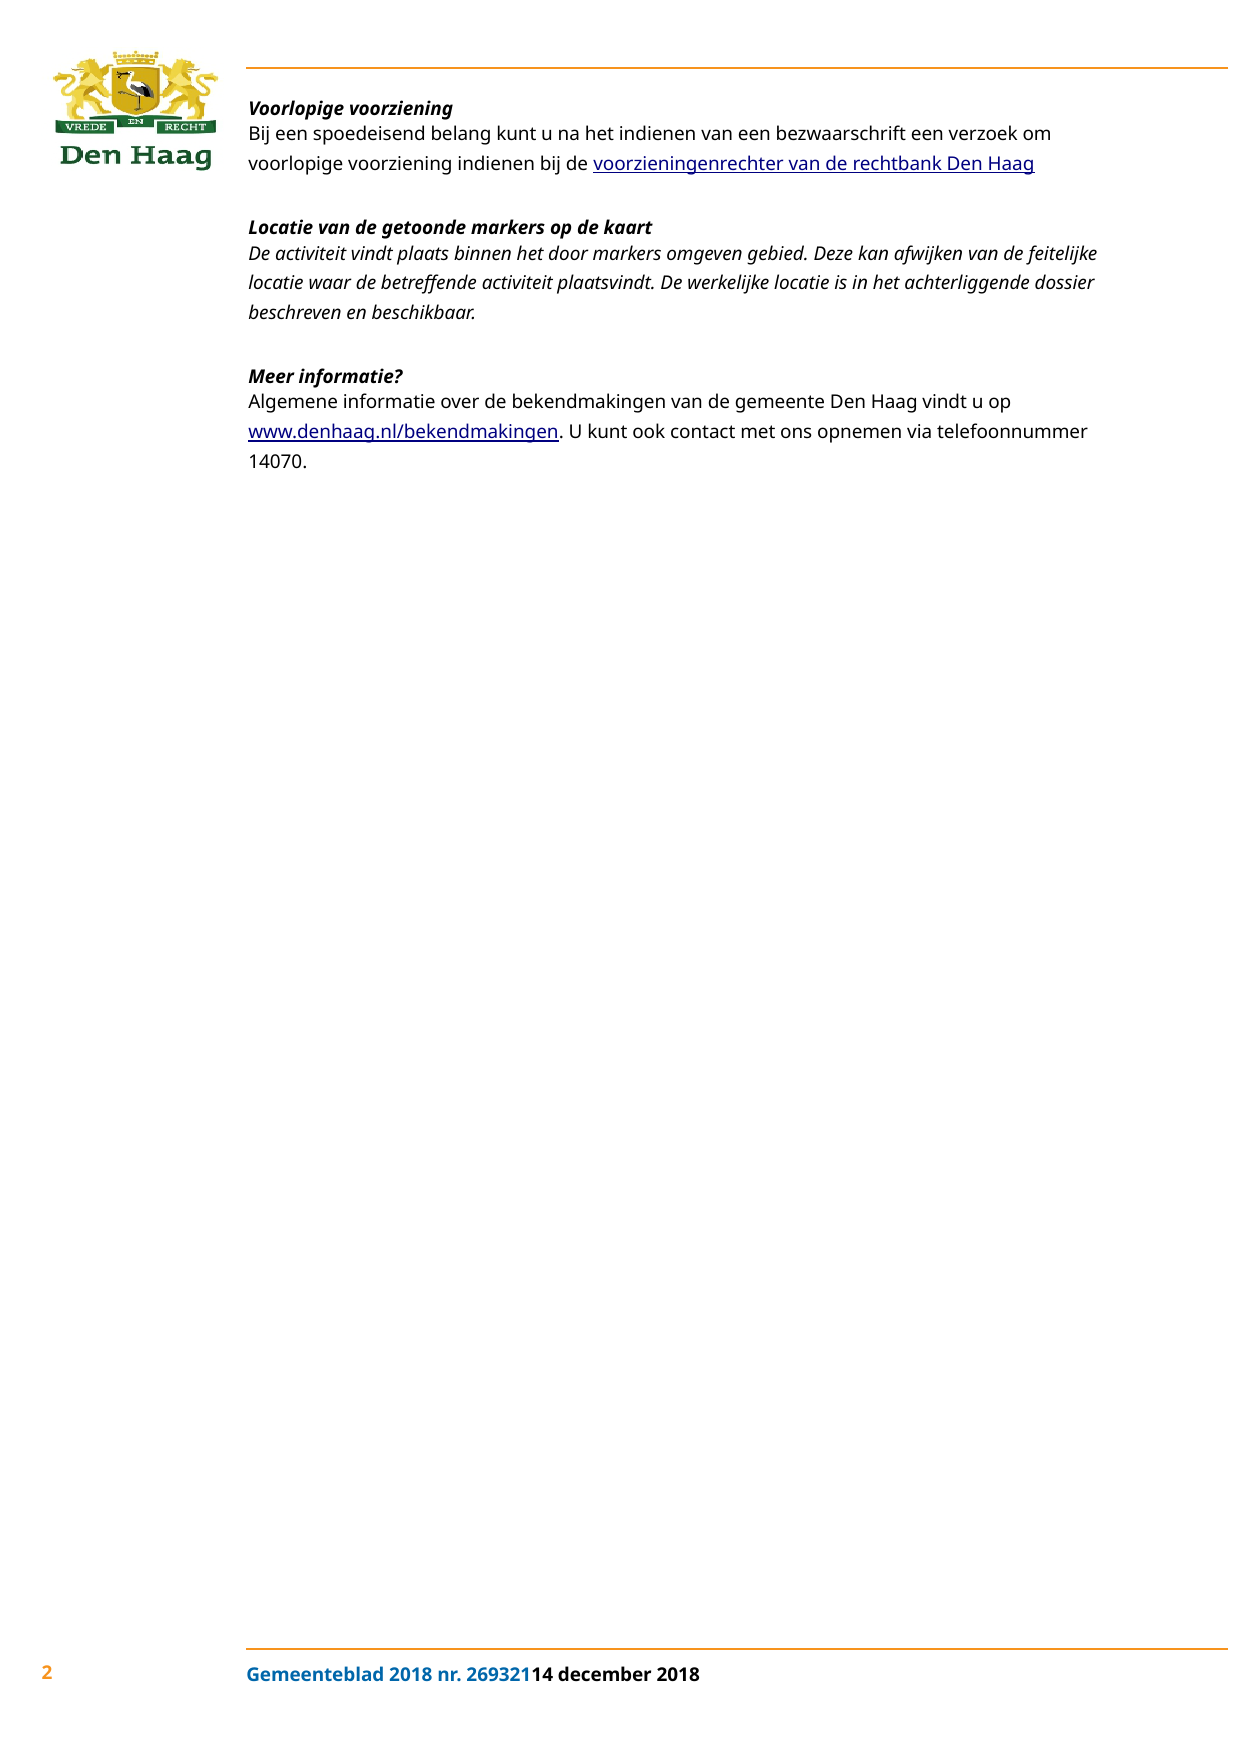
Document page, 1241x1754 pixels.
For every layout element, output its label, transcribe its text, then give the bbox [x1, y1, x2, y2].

text Voorlopige voorziening [248, 95, 1152, 121]
text Algemene informatie over de bekendmakingen van de gemeente Den Haag vindt u op www.denhaag.nl/bekendmakingen. U kunt ook contact met ons opnemen via telefoonnummer 14070. [248, 389, 1152, 473]
picture [41, 47, 231, 172]
text Meer informatie? [248, 363, 1152, 389]
text De activiteit vindt plaats binnen het door markers omgeven gebied. Deze kan afwijken van de feitelijke locatie waar de betreffende activiteit plaatsvindt. De werkelijke locatie is in het achterliggende dossier beschreven en beschikbaar. [248, 240, 1152, 325]
text Locatie van de getoonde markers op de kaart [248, 214, 1152, 240]
text Bij een spoedeisend belang kunt u na het indienen van een bezwaarschrift een verzoek om voorlopige voorziening indienen bij de voorzieningenrechter van de rechtbank Den Haag [248, 121, 1152, 176]
